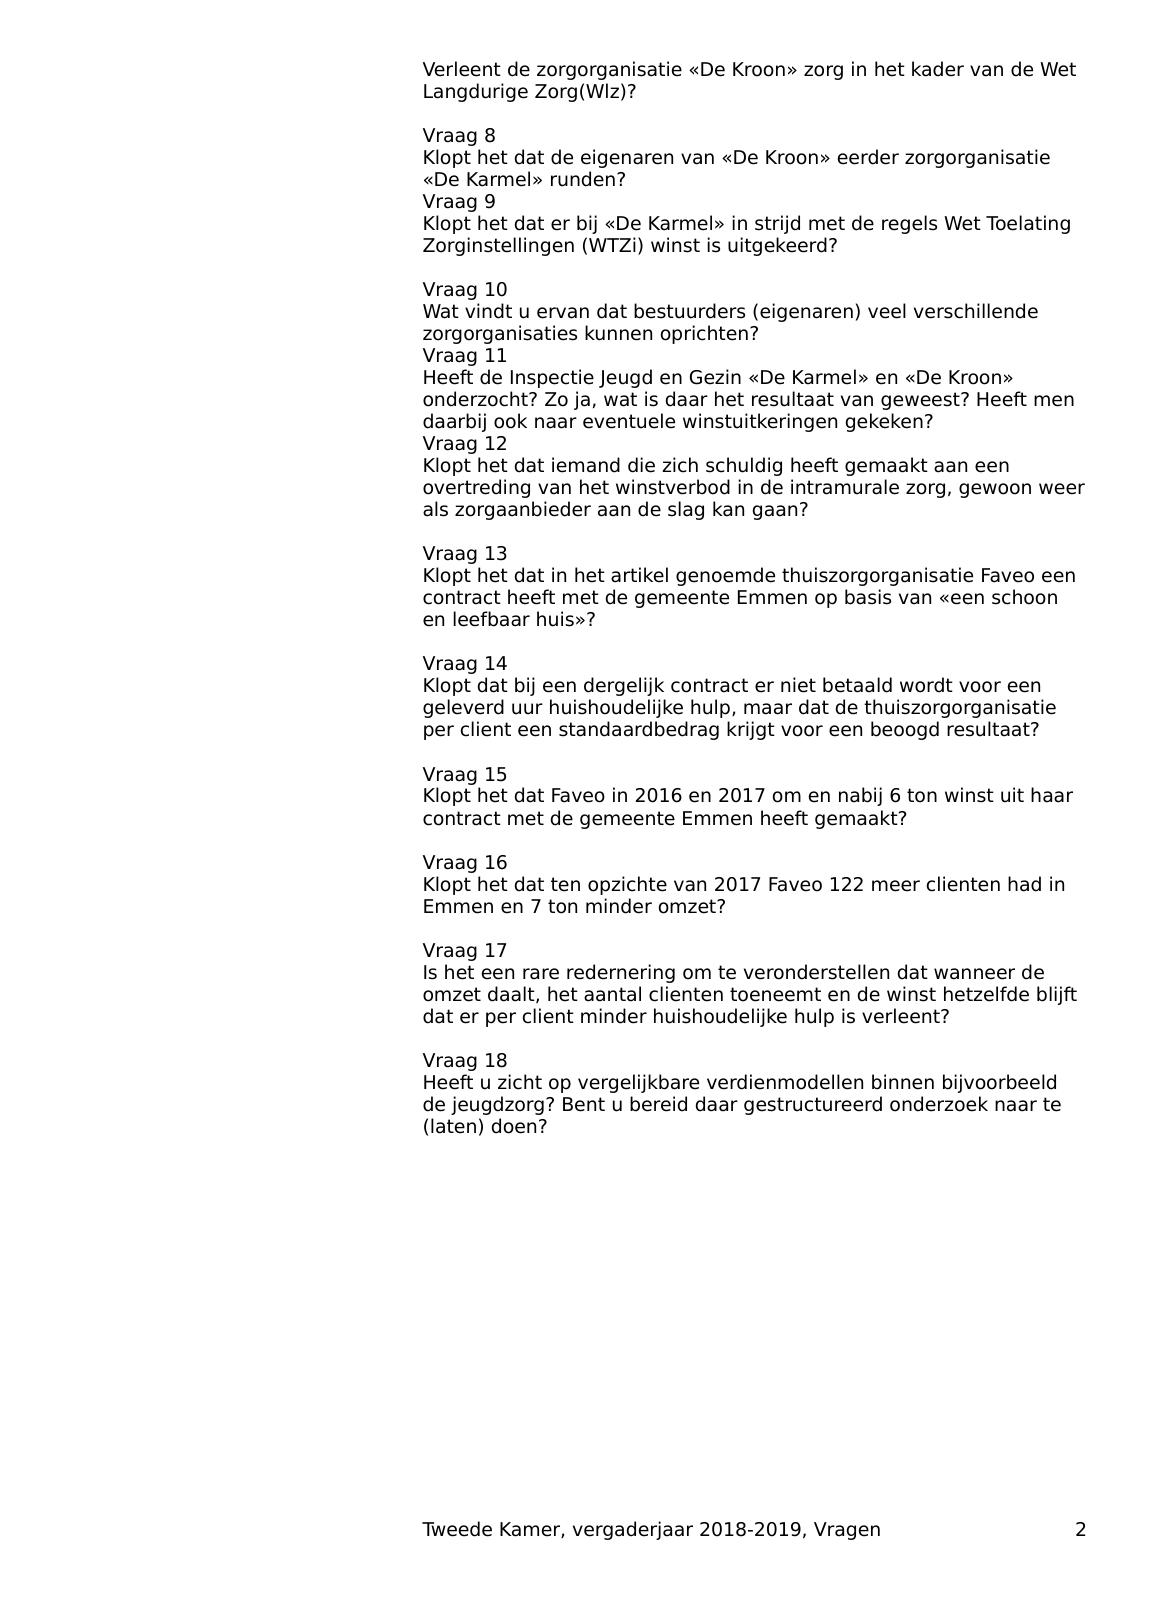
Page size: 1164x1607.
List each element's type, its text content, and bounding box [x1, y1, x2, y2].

text Vraag 18 [422, 1050, 1087, 1072]
text Klopt het dat de eigenaren van «De Kroon» eerder zorgorganisatie «De Karmel» runden? [422, 147, 1087, 191]
text Klopt het dat Faveo in 2016 en 2017 om en nabij 6 ton winst uit haar contract met de gemeente Emmen heeft gemaakt? [422, 785, 1087, 829]
text Klopt het dat iemand die zich schuldig heeft gemaakt aan een overtreding van het winstverbod in de intramurale zorg, gewoon weer als zorgaanbieder aan de slag kan gaan? [422, 455, 1087, 521]
text Vraag 12 [422, 433, 1087, 455]
text Klopt het dat er bij «De Karmel» in strijd met de regels Wet Toelating Zorginstellingen (WTZi) winst is uitgekeerd? [422, 213, 1087, 257]
text Klopt dat bij een dergelijk contract er niet betaald wordt voor een geleverd uur huishoudelijke hulp, maar dat de thuiszorgorganisatie per client een standaardbedrag krijgt voor een beoogd resultaat? [422, 675, 1087, 741]
text Vraag 16 [422, 852, 1087, 873]
text Wat vindt u ervan dat bestuurders (eigenaren) veel verschillende zorgorganisaties kunnen oprichten? [422, 301, 1087, 345]
text Vraag 9 [422, 191, 1087, 213]
text Vraag 11 [422, 345, 1087, 367]
text Vraag 8 [422, 125, 1087, 147]
text Vraag 17 [422, 940, 1087, 962]
text Klopt het dat in het artikel genoemde thuiszorgorganisatie Faveo een contract heeft met de gemeente Emmen op basis van «een schoon en leefbaar huis»? [422, 565, 1087, 631]
text Vraag 10 [422, 279, 1087, 301]
text Verleent de zorgorganisatie «De Kroon» zorg in het kader van de Wet Langdurige Zorg(Wlz)? [422, 59, 1087, 103]
text Klopt het dat ten opzichte van 2017 Faveo 122 meer clienten had in Emmen en 7 ton minder omzet? [422, 873, 1087, 917]
text Vraag 15 [422, 763, 1087, 785]
text Heeft u zicht op vergelijkbare verdienmodellen binnen bijvoorbeeld de jeugdzorg? Bent u bereid daar gestructureerd onderzoek naar te (laten) doen? [422, 1072, 1087, 1138]
text Vraag 13 [422, 543, 1087, 565]
text Is het een rare redernering om te veronderstellen dat wanneer de omzet daalt, het aantal clienten toeneemt en de winst hetzelfde blijft dat er per client minder huishoudelijke hulp is verleent? [422, 962, 1087, 1028]
text Vraag 14 [422, 653, 1087, 675]
text Heeft de Inspectie Jeugd en Gezin «De Karmel» en «De Kroon» onderzocht? Zo ja, wat is daar het resultaat van geweest? Heeft men daarbij ook naar eventuele winstuitkeringen gekeken? [422, 367, 1087, 433]
